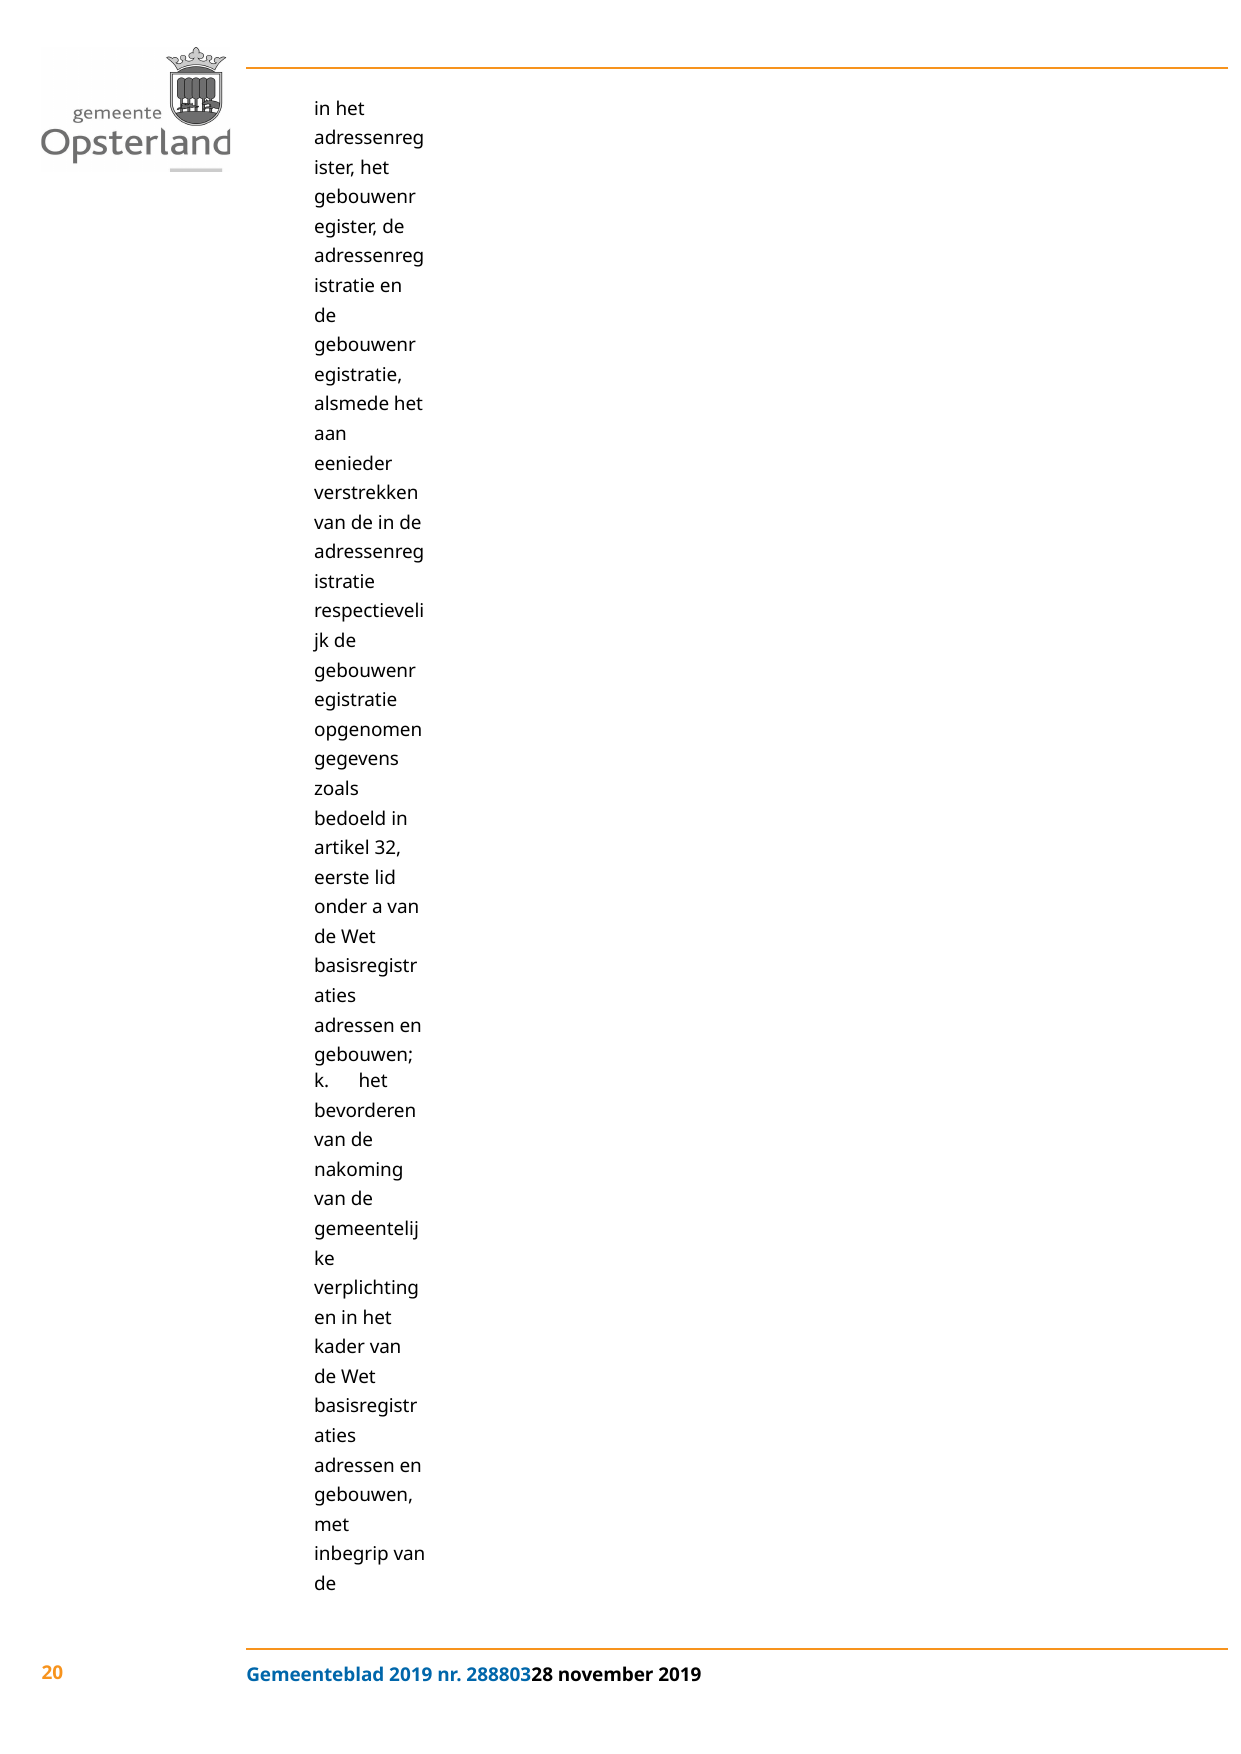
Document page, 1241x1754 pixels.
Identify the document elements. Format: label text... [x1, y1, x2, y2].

table_cell in het adressenregister, het gebouwenregister, de adressenregistratie en de gebouwenregistratie, alsmede het aan eenieder verstrekken van de in de adressenregistratie respectievelijk de gebouwenregistratie opgenomen gegevens zoals bedoeld in artikel 32, eerste lid onder a van de Wet basisregistraties adressen en gebouwen; [314, 95, 426, 1067]
table_cell [558, 95, 756, 1067]
table_cell [248, 95, 314, 1067]
table_cell [492, 95, 558, 1067]
picture [41, 47, 231, 172]
table_cell [756, 1067, 1086, 1596]
table_cell [248, 1067, 314, 1596]
table_cell [558, 1067, 756, 1596]
table_cell [426, 95, 492, 1067]
table_cell [492, 1067, 558, 1596]
table_cell [426, 1067, 492, 1596]
table_cell k. het bevorderen van de nakoming van de gemeentelijke verplichtingen in het kader van de Wet basisregistraties adressen en gebouwen, met inbegrip van de [314, 1067, 426, 1596]
table_cell [756, 95, 1086, 1067]
